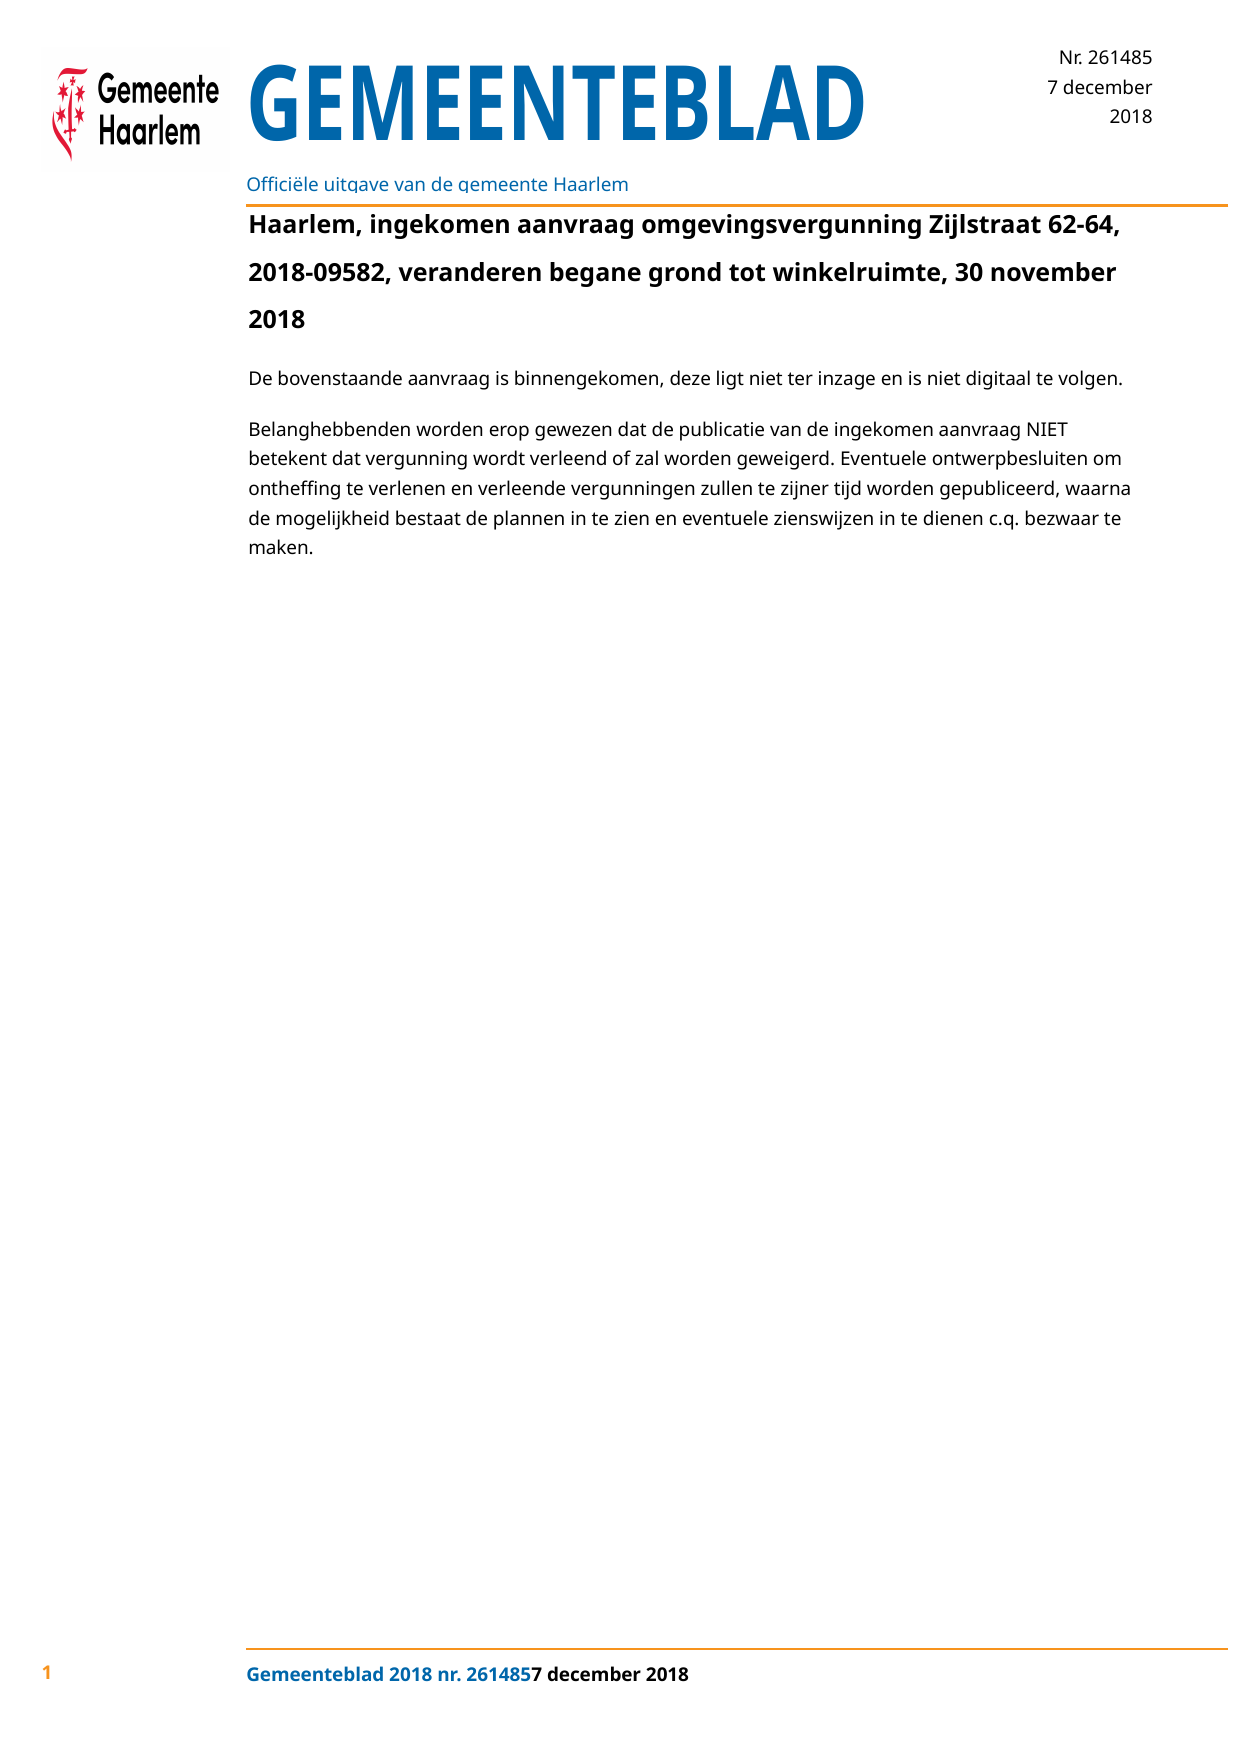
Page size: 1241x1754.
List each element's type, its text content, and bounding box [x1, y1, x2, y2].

picture [41, 47, 231, 172]
text Haarlem, ingekomen aanvraag omgevingsvergunning Zijlstraat 62-64, 2018-09582, veranderen begane grond tot winkelruimte, 30 november 2018 [248, 207, 1152, 336]
text Belanghebbenden worden erop gewezen dat de publicatie van de ingekomen aanvraag NIET betekent dat vergunning wordt verleend of zal worden geweigerd. Eventuele ontwerpbesluiten om ontheffing te verlenen en verleende vergunningen zullen te zijner tijd worden gepubliceerd, waarna de mogelijkheid bestaat de plannen in te zien en eventuele zienswijzen in te dienen c.q. bezwaar te maken. [248, 416, 1152, 560]
text De bovenstaande aanvraag is binnengekomen, deze ligt niet ter inzage en is niet digitaal te volgen. [248, 366, 1152, 391]
